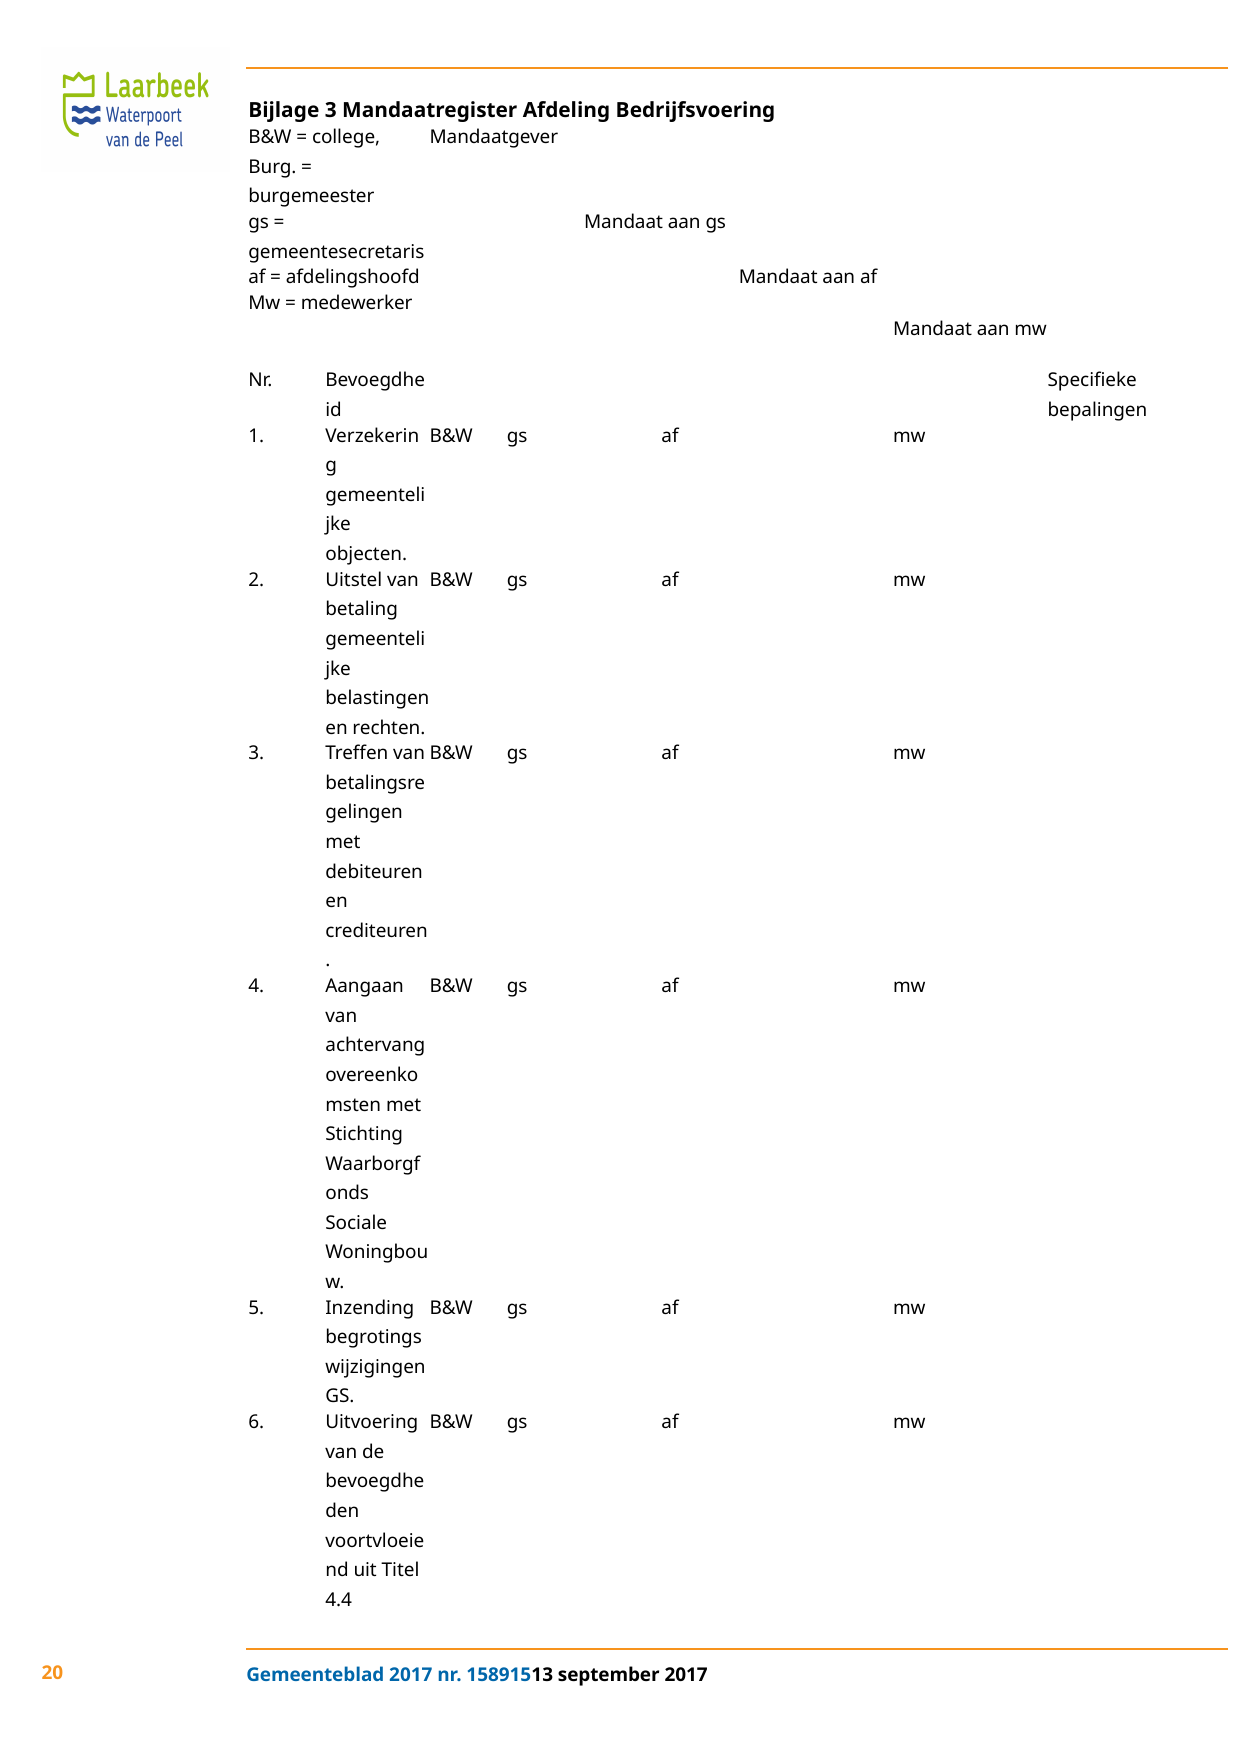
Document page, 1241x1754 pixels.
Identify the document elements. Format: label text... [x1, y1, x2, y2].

table_cell Treffen van betalingsregelingen met debiteuren en crediteuren. [325, 740, 429, 972]
table_cell B&W [429, 740, 507, 972]
table_cell 3. [248, 740, 325, 972]
table_cell [893, 367, 970, 422]
table_cell [584, 367, 738, 422]
table_cell Inzending begrotingswijzigingen GS. [325, 1294, 429, 1408]
table_cell [816, 973, 893, 1294]
table_cell [970, 566, 1047, 739]
table_cell B&W [429, 1294, 507, 1408]
table_cell B&W [429, 422, 507, 566]
table_cell [893, 341, 970, 367]
table_cell Uitstel van betaling gemeentelijke belastingen en rechten. [325, 566, 429, 739]
table_cell [970, 422, 1047, 566]
table_cell [429, 367, 584, 422]
table_cell [816, 315, 893, 341]
table_cell [816, 289, 1152, 315]
table_cell [584, 315, 738, 341]
table_cell [816, 1409, 893, 1612]
table_cell B&W [429, 1409, 507, 1612]
table_cell [1048, 566, 1152, 739]
table_cell [970, 341, 1152, 367]
table_cell [816, 422, 893, 566]
table_cell Bevoegdheid [325, 367, 429, 422]
text Bijlage 3 Mandaatregister Afdeling Bedrijfsvoering [248, 95, 1152, 123]
table_cell mw [893, 566, 970, 739]
table_cell [584, 264, 738, 289]
table_cell [248, 315, 429, 341]
table_cell [816, 566, 893, 739]
table_cell Verzekering gemeentelijke objecten. [325, 422, 429, 566]
table_cell [739, 367, 816, 422]
table_cell [429, 315, 584, 341]
table_cell af = afdelingshoofd [248, 264, 429, 289]
table_cell [739, 289, 816, 315]
table_cell gs [507, 566, 661, 739]
table_cell gs = gemeentesecretaris [248, 208, 429, 264]
table_cell 6. [248, 1409, 325, 1612]
table_cell [970, 367, 1047, 422]
table_cell af [661, 973, 816, 1294]
table_cell [970, 740, 1047, 972]
table_cell [429, 289, 584, 315]
table_cell 1. [248, 422, 325, 566]
table_cell af [661, 1294, 816, 1408]
table_cell 5. [248, 1294, 325, 1408]
table_cell Mandaat aan gs [584, 208, 1152, 264]
table_cell B&W [429, 566, 507, 739]
table_cell gs [507, 1294, 661, 1408]
table_cell gs [507, 422, 661, 566]
table_cell [1048, 740, 1152, 972]
table_cell gs [507, 740, 661, 972]
table_cell mw [893, 740, 970, 972]
table_cell [970, 973, 1047, 1294]
table_cell [739, 315, 816, 341]
table_cell [816, 740, 893, 972]
table_cell mw [893, 973, 970, 1294]
table_cell [816, 341, 893, 367]
table_cell mw [893, 422, 970, 566]
table_cell [816, 367, 893, 422]
table_cell B&W [429, 973, 507, 1294]
table_cell Aangaan van achtervangovereenkomsten met Stichting Waarborgfonds Sociale Woningbouw. [325, 973, 429, 1294]
table_cell [816, 1294, 893, 1408]
table_cell Mw = medewerker [248, 289, 429, 315]
table_cell Mandaat aan mw [893, 315, 1152, 341]
table_cell [970, 1294, 1047, 1408]
table_cell [1048, 422, 1152, 566]
table_cell af [661, 740, 816, 972]
table_cell gs [507, 973, 661, 1294]
picture [41, 47, 231, 172]
table_cell af [661, 422, 816, 566]
table_cell [584, 341, 738, 367]
table_cell [584, 289, 738, 315]
table_header Mandaatgever [429, 124, 1152, 208]
table_cell mw [893, 1294, 970, 1408]
table_cell gs [507, 1409, 661, 1612]
table_cell mw [893, 1409, 970, 1612]
table_cell [1048, 973, 1152, 1294]
table_cell af [661, 566, 816, 739]
table_cell [1048, 1409, 1152, 1612]
table_cell [429, 341, 584, 367]
table_cell af [661, 1409, 816, 1612]
table_cell Nr. [248, 367, 325, 422]
table_cell [1048, 1294, 1152, 1408]
table_header B&W = college, Burg. = burgemeester [248, 124, 429, 208]
table_cell [429, 264, 584, 289]
table_cell [248, 341, 429, 367]
table_cell 4. [248, 973, 325, 1294]
table_cell 2. [248, 566, 325, 739]
table_cell [970, 1409, 1047, 1612]
table_cell [739, 341, 816, 367]
table_cell Mandaat aan af [739, 264, 1152, 289]
table_cell [429, 208, 584, 264]
table_cell Specifieke bepalingen [1048, 367, 1152, 422]
table_cell Uitvoering van de bevoegdheden voortvloeiend uit Titel 4.4 [325, 1409, 429, 1612]
